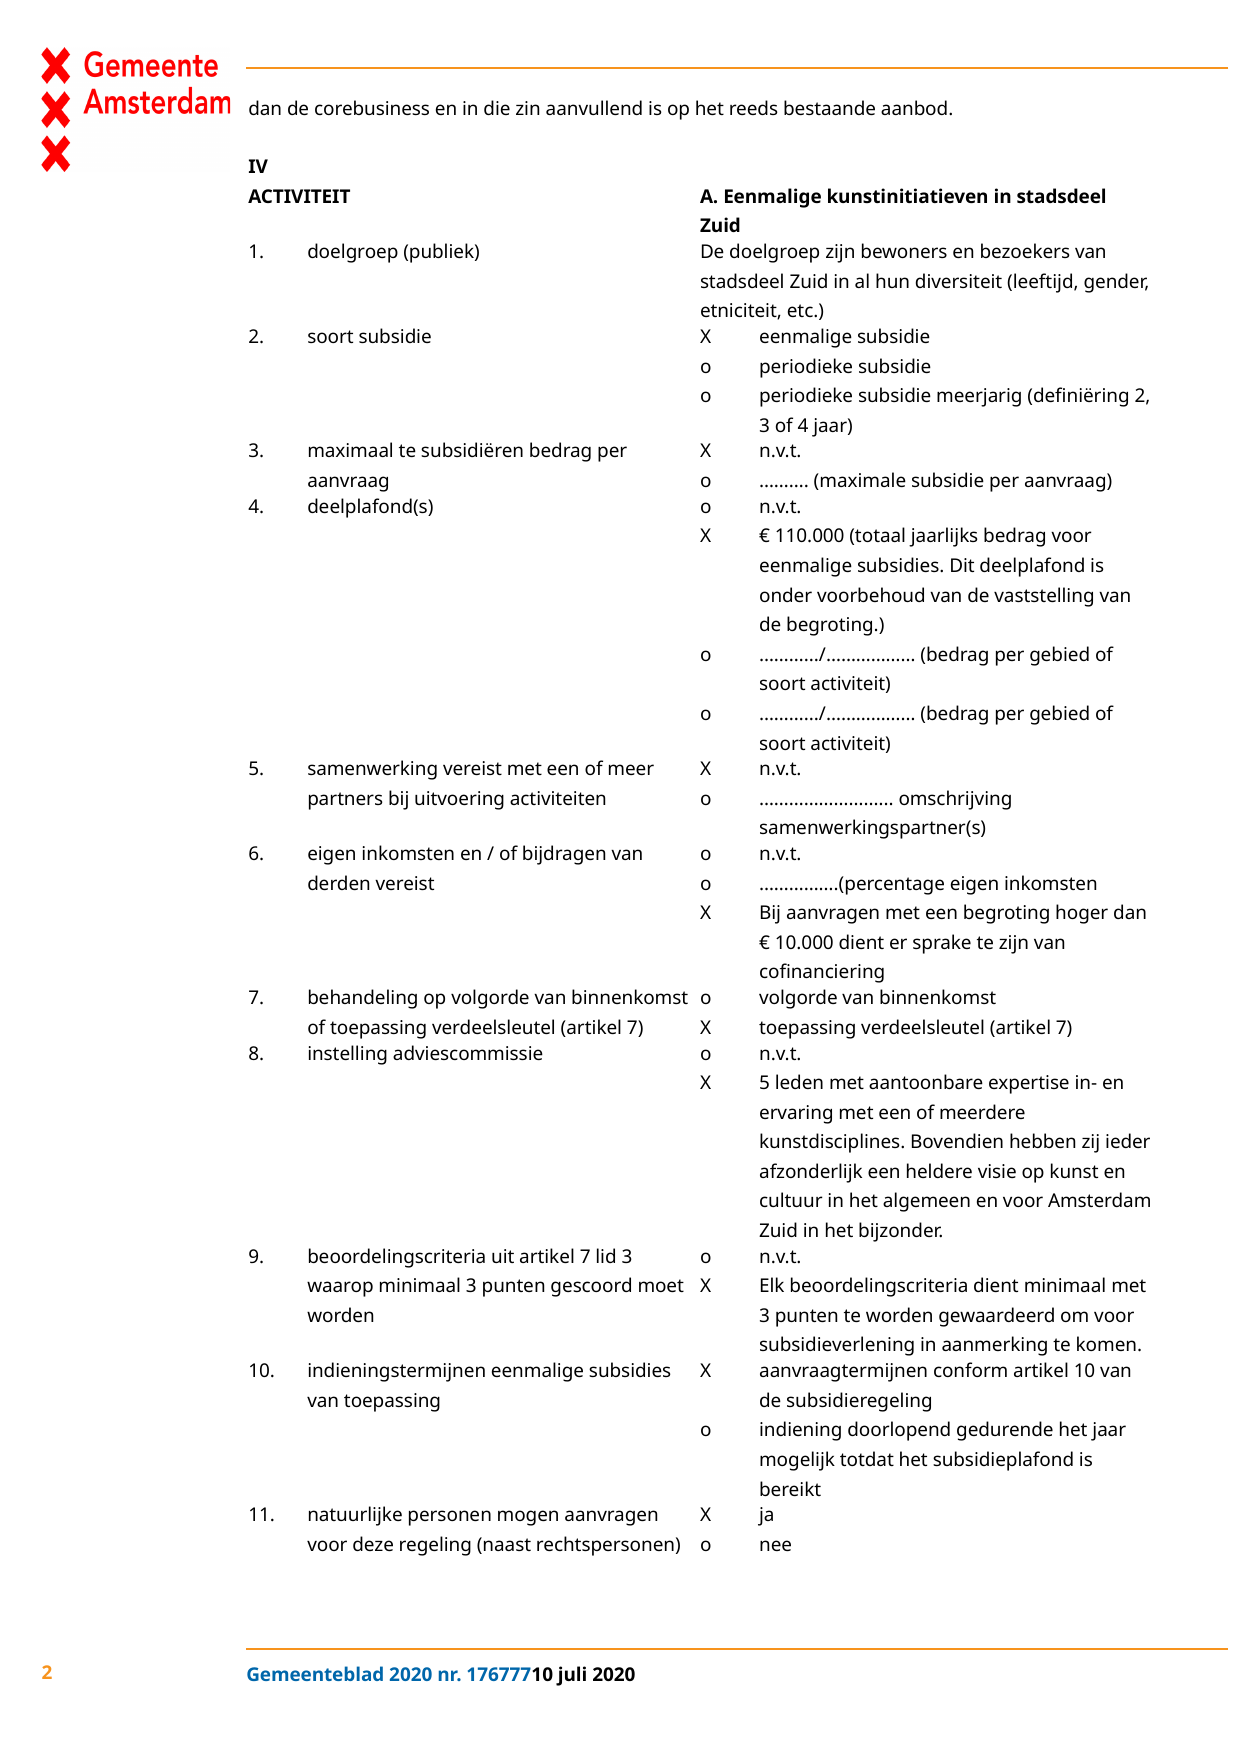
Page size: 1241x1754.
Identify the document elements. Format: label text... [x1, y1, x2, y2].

table_cell instelling adviescommissie [248, 1040, 700, 1243]
table_cell maximaal te subsidiëren bedrag per aanvraag [248, 438, 700, 493]
table_header dan de corebusiness en in die zin aanvullend is op het reeds bestaande aanbod. [248, 95, 1152, 121]
table_header A. Eenmalige kunstinitiatieven in stadsdeel Zuid [700, 183, 1152, 238]
table_cell beoordelingscriteria uit artikel 7 lid 3 waarop minimaal 3 punten gescoord moet worden [248, 1243, 700, 1357]
table_cell samenwerking vereist met een of meer partners bij uitvoering activiteiten [248, 755, 700, 840]
table_cell n.v.t. ………. (maximale subsidie per aanvraag) [700, 438, 1152, 493]
table_cell n.v.t. € 110.000 (totaal jaarlijks bedrag voor eenmalige subsidies. Dit deelplafond is onder voorbehoud van de vaststelling van de begroting.) ……….../……………… (bedrag per gebied of soort activiteit) ……….../……………… (bedrag per gebied of soort activiteit) [700, 493, 1152, 755]
table_cell ja nee [700, 1501, 1152, 1557]
table_cell aanvraagtermijnen conform artikel 10 van de subsidieregeling indiening doorlopend gedurende het jaar mogelijk totdat het subsidieplafond is bereikt [700, 1358, 1152, 1501]
table_cell n.v.t. …………….(percentage eigen inkomsten Bij aanvragen met een begroting hoger dan € 10.000 dient er sprake te zijn van cofinanciering [700, 840, 1152, 984]
table_cell De doelgroep zijn bewoners en bezoekers van stadsdeel Zuid in al hun diversiteit (leeftijd, gender, etniciteit, etc.) [700, 238, 1152, 323]
table_cell volgorde van binnenkomst toepassing verdeelsleutel (artikel 7) [700, 984, 1152, 1040]
text IV [248, 153, 1152, 179]
table_cell behandeling op volgorde van binnenkomst of toepassing verdeelsleutel (artikel 7) [248, 984, 700, 1040]
table_cell n.v.t. 5 leden met aantoonbare expertise in- en ervaring met een of meerdere kunstdisciplines. Bovendien hebben zij ieder afzonderlijk een heldere visie op kunst en cultuur in het algemeen en voor Amsterdam Zuid in het bijzonder. [700, 1040, 1152, 1243]
table_cell soort subsidie [248, 323, 700, 438]
table_cell deelplafond(s) [248, 493, 700, 755]
table_cell natuurlijke personen mogen aanvragen voor deze regeling (naast rechtspersonen) [248, 1501, 700, 1557]
table_cell doelgroep (publiek) [248, 238, 700, 323]
picture [41, 47, 231, 172]
table_cell n.v.t. Elk beoordelingscriteria dient minimaal met 3 punten te worden gewaardeerd om voor subsidieverlening in aanmerking te komen. [700, 1243, 1152, 1357]
table_cell eigen inkomsten en / of bijdragen van derden vereist [248, 840, 700, 984]
table_cell eenmalige subsidie periodieke subsidie periodieke subsidie meerjarig (definiëring 2, 3 of 4 jaar) [700, 323, 1152, 438]
table_header ACTIVITEIT [248, 183, 700, 238]
table_cell indieningstermijnen eenmalige subsidies van toepassing [248, 1358, 700, 1501]
table_cell n.v.t. ………………….….. omschrijving samenwerkingspartner(s) [700, 755, 1152, 840]
